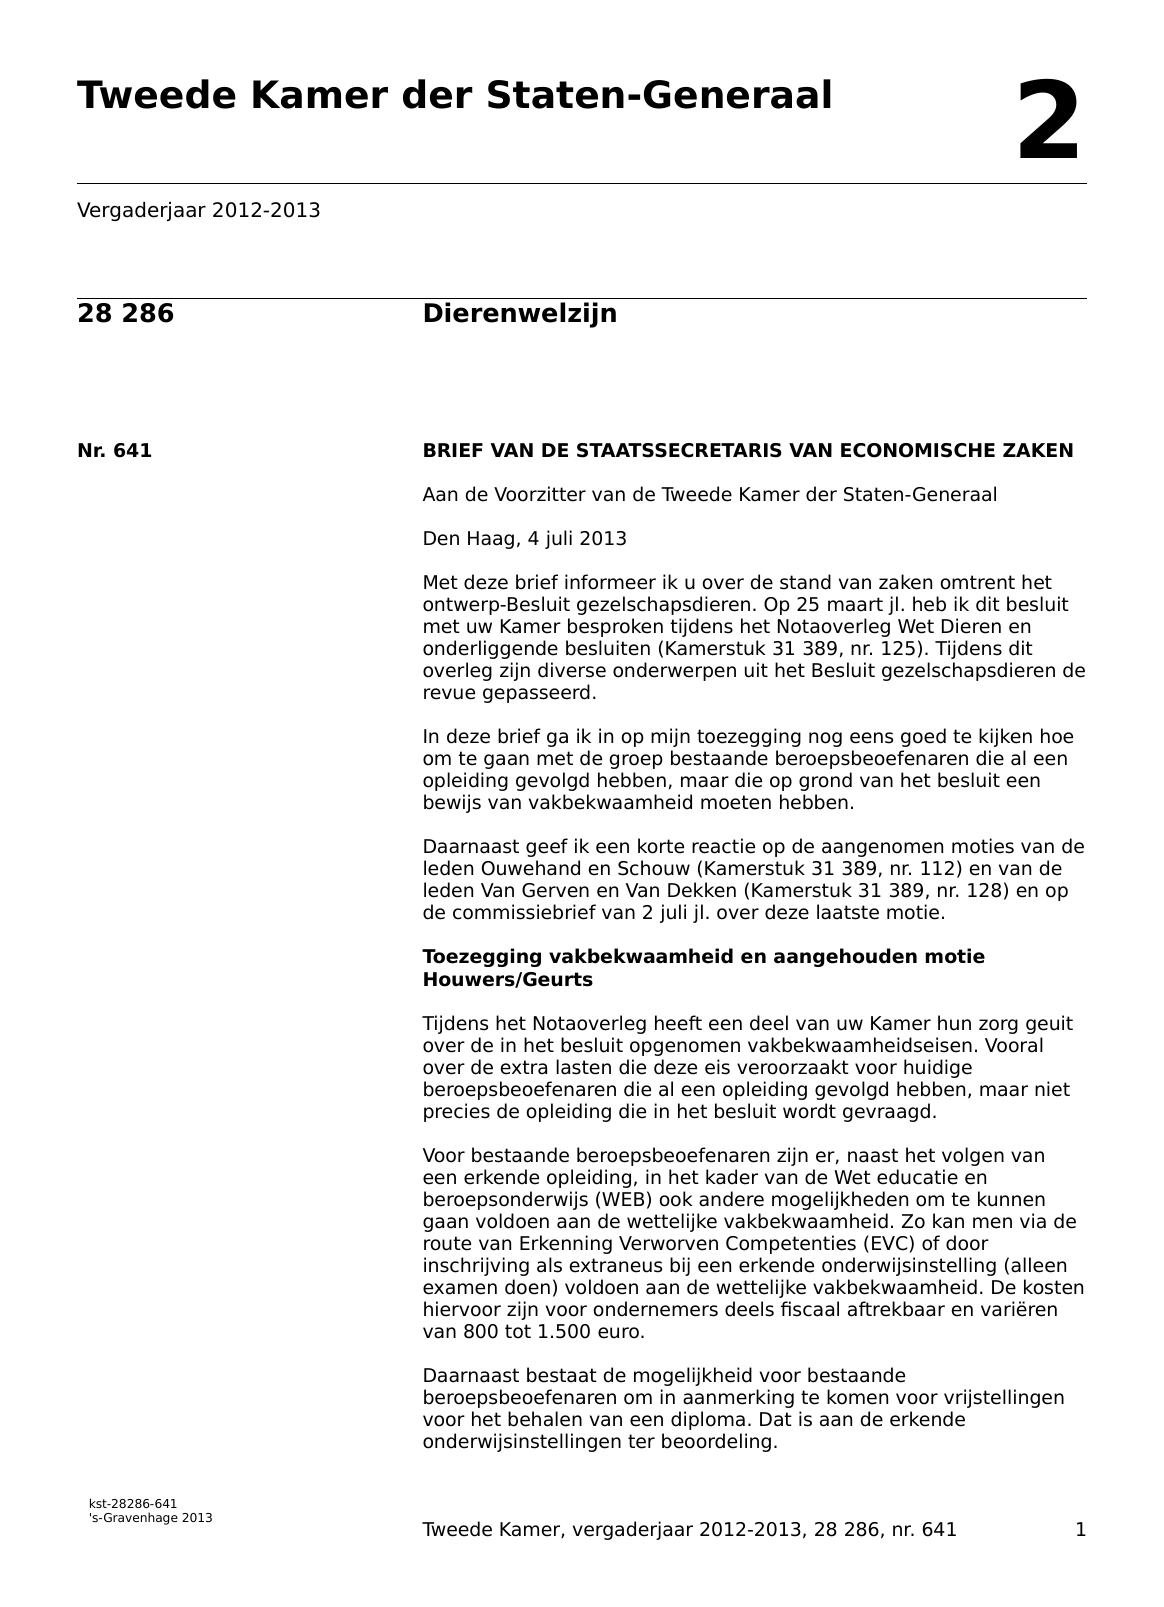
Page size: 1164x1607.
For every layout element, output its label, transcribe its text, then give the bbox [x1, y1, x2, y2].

text Daarnaast bestaat de mogelijkheid voor bestaande beroepsbeoefenaren om in aanmerking te komen voor vrijstellingen voor het behalen van een diploma. Dat is aan de erkende onderwijsinstellingen ter beoordeling. [422, 1365, 1087, 1453]
subtitle 28 286 Dierenwelzijn [77, 299, 1087, 329]
text Voor bestaande beroepsbeoefenaren zijn er, naast het volgen van een erkende opleiding, in het kader van de Wet educatie en beroepsonderwijs (WEB) ook andere mogelijkheden om te kunnen gaan voldoen aan de wettelijke vakbekwaamheid. Zo kan men via de route van Erkenning Verworven Competenties (EVC) of door inschrijving als extraneus bij een erkende onderwijsinstelling (alleen examen doen) voldoen aan de wettelijke vakbekwaamheid. De kosten hiervoor zijn voor ondernemers deels fiscaal aftrekbaar en variëren van 800 tot 1.500 euro. [422, 1145, 1087, 1342]
text Den Haag, 4 juli 2013 [422, 528, 1087, 550]
table_header Tweede Kamer der Staten-Generaal [77, 59, 886, 183]
table_header 2 [886, 59, 1087, 183]
table_cell Vergaderjaar 2012-2013 [77, 184, 1087, 298]
text kst-28286-641 [88, 1497, 323, 1511]
text Aan de Voorzitter van de Tweede Kamer der Staten-Generaal [422, 484, 1087, 506]
subtitle Nr. 641 BRIEF VAN DE STAATSSECRETARIS VAN ECONOMISCHE ZAKEN [77, 440, 1087, 462]
subtitle Toezegging vakbekwaamheid en aangehouden motie Houwers/Geurts [422, 946, 1087, 990]
text Tijdens het Notaoverleg heeft een deel van uw Kamer hun zorg geuit over de in het besluit opgenomen vakbekwaamheidseisen. Vooral over de extra lasten die deze eis veroorzaakt voor huidige beroepsbeoefenaren die al een opleiding gevolgd hebben, maar niet precies de opleiding die in het besluit wordt gevraagd. [422, 1013, 1087, 1122]
text Met deze brief informeer ik u over de stand van zaken omtrent het ontwerp-Besluit gezelschapsdieren. Op 25 maart jl. heb ik dit besluit met uw Kamer besproken tijdens het Notaoverleg Wet Dieren en onderliggende besluiten (Kamerstuk 31 389, nr. 125). Tijdens dit overleg zijn diverse onderwerpen uit het Besluit gezelschapsdieren de revue gepasseerd. [422, 572, 1087, 704]
text 's-Gravenhage 2013 [88, 1511, 323, 1525]
text In deze brief ga ik in op mijn toezegging nog eens goed te kijken hoe om te gaan met de groep bestaande beroepsbeoefenaren die al een opleiding gevolgd hebben, maar die op grond van het besluit een bewijs van vakbekwaamheid moeten hebben. [422, 726, 1087, 814]
text Daarnaast geef ik een korte reactie op de aangenomen moties van de leden Ouwehand en Schouw (Kamerstuk 31 389, nr. 112) en van de leden Van Gerven en Van Dekken (Kamerstuk 31 389, nr. 128) en op de commissiebrief van 2 juli jl. over deze laatste motie. [422, 836, 1087, 924]
